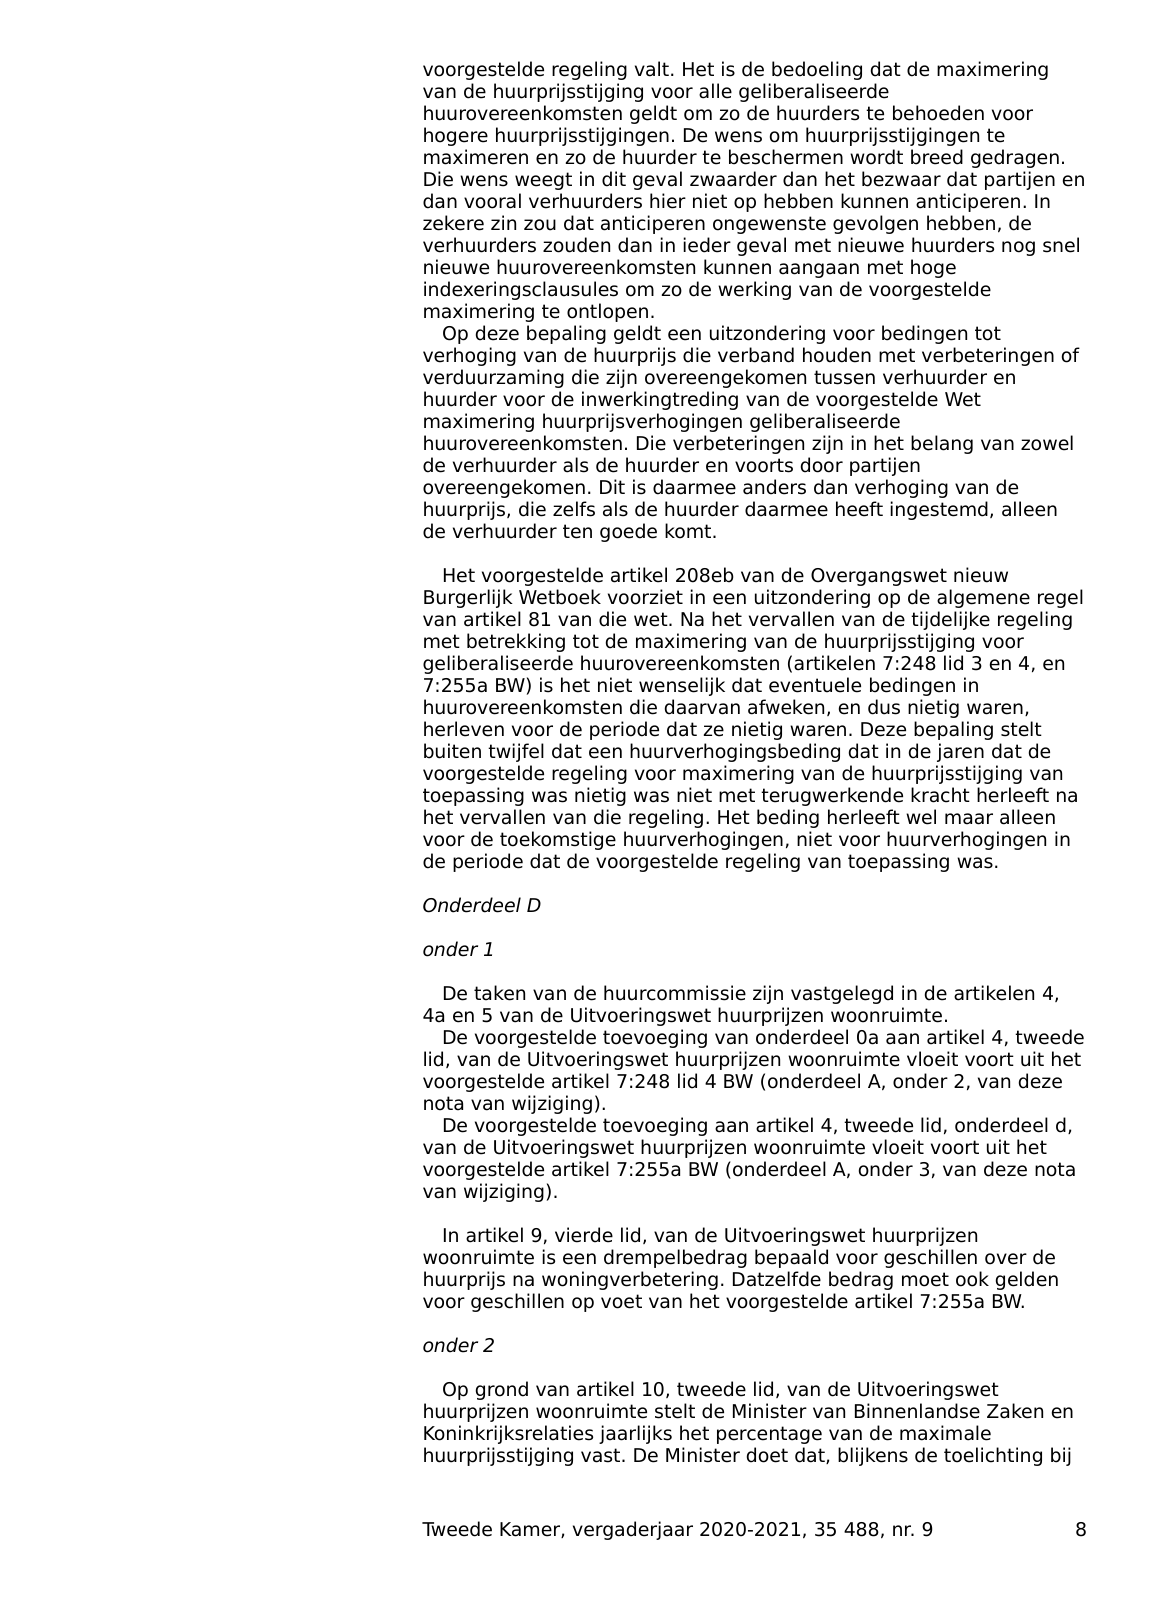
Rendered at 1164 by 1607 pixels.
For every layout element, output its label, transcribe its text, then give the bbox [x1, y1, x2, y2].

subtitle Onderdeel D [422, 895, 1087, 917]
text voorgestelde regeling valt. Het is de bedoeling dat de maximering van de huurprijsstijging voor alle geliberaliseerde huurovereenkomsten geldt om zo de huurders te behoeden voor hogere huurprijsstijgingen. De wens om huurprijsstijgingen te maximeren en zo de huurder te beschermen wordt breed gedragen. Die wens weegt in dit geval zwaarder dan het bezwaar dat partijen en dan vooral verhuurders hier niet op hebben kunnen anticiperen. In zekere zin zou dat anticiperen ongewenste gevolgen hebben, de verhuurders zouden dan in ieder geval met nieuwe huurders nog snel nieuwe huurovereenkomsten kunnen aangaan met hoge indexeringsclausules om zo de werking van de voorgestelde maximering te ontlopen. [422, 59, 1087, 323]
subtitle onder 1 [422, 939, 1087, 961]
text De taken van de huurcommissie zijn vastgelegd in de artikelen 4, 4a en 5 van de Uitvoeringswet huurprijzen woonruimte. [422, 983, 1087, 1027]
text De voorgestelde toevoeging aan artikel 4, tweede lid, onderdeel d, van de Uitvoeringswet huurprijzen woonruimte vloeit voort uit het voorgestelde artikel 7:255a BW (onderdeel A, onder 3, van deze nota van wijziging). [422, 1115, 1087, 1203]
text In artikel 9, vierde lid, van de Uitvoeringswet huurprijzen woonruimte is een drempelbedrag bepaald voor geschillen over de huurprijs na woningverbetering. Datzelfde bedrag moet ook gelden voor geschillen op voet van het voorgestelde artikel 7:255a BW. [422, 1225, 1087, 1313]
text Het voorgestelde artikel 208eb van de Overgangswet nieuw Burgerlijk Wetboek voorziet in een uitzondering op de algemene regel van artikel 81 van die wet. Na het vervallen van de tijdelijke regeling met betrekking tot de maximering van de huurprijsstijging voor geliberaliseerde huurovereenkomsten (artikelen 7:248 lid 3 en 4, en 7:255a BW) is het niet wenselijk dat eventuele bedingen in huurovereenkomsten die daarvan afweken, en dus nietig waren, herleven voor de periode dat ze nietig waren. Deze bepaling stelt buiten twijfel dat een huurverhogingsbeding dat in de jaren dat de voorgestelde regeling voor maximering van de huurprijsstijging van toepassing was nietig was niet met terugwerkende kracht herleeft na het vervallen van die regeling. Het beding herleeft wel maar alleen voor de toekomstige huurverhogingen, niet voor huurverhogingen in de periode dat de voorgestelde regeling van toepassing was. [422, 565, 1087, 872]
text Op deze bepaling geldt een uitzondering voor bedingen tot verhoging van de huurprijs die verband houden met verbeteringen of verduurzaming die zijn overeengekomen tussen verhuurder en huurder voor de inwerkingtreding van de voorgestelde Wet maximering huurprijsverhogingen geliberaliseerde huurovereenkomsten. Die verbeteringen zijn in het belang van zowel de verhuurder als de huurder en voorts door partijen overeengekomen. Dit is daarmee anders dan verhoging van de huurprijs, die zelfs als de huurder daarmee heeft ingestemd, alleen de verhuurder ten goede komt. [422, 323, 1087, 543]
subtitle onder 2 [422, 1335, 1087, 1357]
text De voorgestelde toevoeging van onderdeel 0a aan artikel 4, tweede lid, van de Uitvoeringswet huurprijzen woonruimte vloeit voort uit het voorgestelde artikel 7:248 lid 4 BW (onderdeel A, onder 2, van deze nota van wijziging). [422, 1027, 1087, 1115]
text Op grond van artikel 10, tweede lid, van de Uitvoeringswet huurprijzen woonruimte stelt de Minister van Binnenlandse Zaken en Koninkrijksrelaties jaarlijks het percentage van de maximale huurprijsstijging vast. De Minister doet dat, blijkens de toelichting bij [422, 1379, 1087, 1467]
